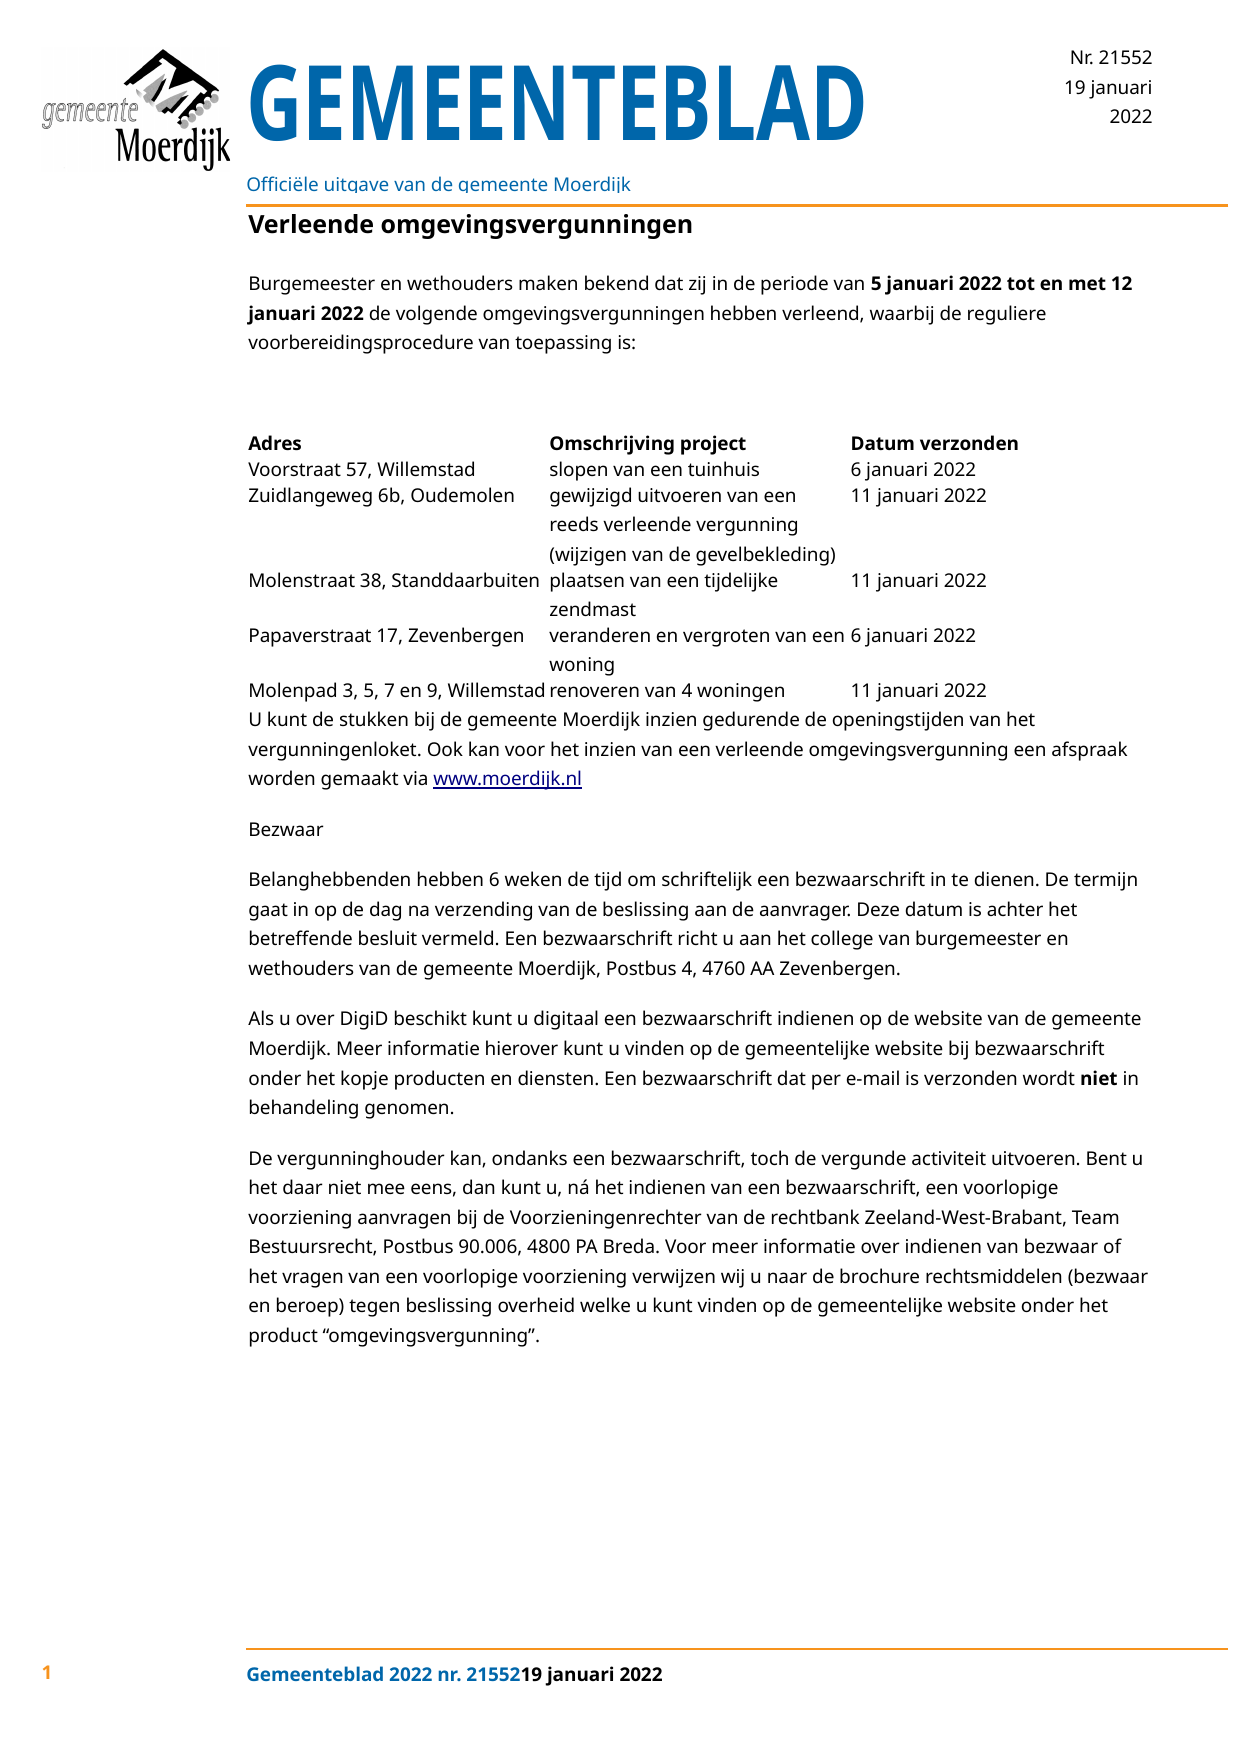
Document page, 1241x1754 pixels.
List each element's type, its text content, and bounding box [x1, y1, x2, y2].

text Verleende omgevingsvergunningen [248, 207, 1152, 241]
table_cell veranderen en vergroten van een woning [549, 622, 850, 677]
table_header Omschrijving project [549, 430, 850, 456]
table_cell 11 januari 2022 [850, 567, 1152, 622]
table_cell 6 januari 2022 [850, 622, 1152, 677]
table_cell Zuidlangeweg 6b, Oudemolen [248, 482, 549, 567]
table_cell renoveren van 4 woningen [549, 678, 850, 703]
text Bezwaar [248, 816, 1152, 842]
table_header Datum verzonden [850, 430, 1152, 456]
table_cell Molenstraat 38, Standdaarbuiten [248, 567, 549, 622]
table_cell Molenpad 3, 5, 7 en 9, Willemstad [248, 678, 549, 703]
table_cell 6 januari 2022 [850, 456, 1152, 482]
table_cell slopen van een tuinhuis [549, 456, 850, 482]
table_cell Voorstraat 57, Willemstad [248, 456, 549, 482]
text De vergunninghouder kan, ondanks een bezwaarschrift, toch de vergunde activiteit uitvoeren. Bent u het daar niet mee eens, dan kunt u, ná het indienen van een bezwaarschrift, een voorlopige voorziening aanvragen bij de Voorzieningenrechter van de rechtbank Zeeland-West-Brabant, Team Bestuursrecht, Postbus 90.006, 4800 PA Breda. Voor meer informatie over indienen van bezwaar of het vragen van een voorlopige voorziening verwijzen wij u naar de brochure rechtsmiddelen (bezwaar en beroep) tegen beslissing overheid welke u kunt vinden op de gemeentelijke website onder het product “omgevingsvergunning”. [248, 1145, 1152, 1348]
table_cell gewijzigd uitvoeren van een reeds verleende vergunning (wijzigen van de gevelbekleding) [549, 482, 850, 567]
text U kunt de stukken bij de gemeente Moerdijk inzien gedurende de openingstijden van het vergunningenloket. Ook kan voor het inzien van een verleende omgevingsvergunning een afspraak worden gemaakt via www.moerdijk.nl [248, 706, 1152, 791]
table_header Adres [248, 430, 549, 456]
table_cell plaatsen van een tijdelijke zendmast [549, 567, 850, 622]
text Burgemeester en wethouders maken bekend dat zij in de periode van 5 januari 2022 tot en met 12 januari 2022 de volgende omgevingsvergunningen hebben verleend, waarbij de reguliere voorbereidingsprocedure van toepassing is: [248, 270, 1152, 355]
text Belanghebbenden hebben 6 weken de tijd om schriftelijk een bezwaarschrift in te dienen. De termijn gaat in op de dag na verzending van de beslissing aan de aanvrager. Deze datum is achter het betreffende besluit vermeld. Een bezwaarschrift richt u aan het college van burgemeester en wethouders van de gemeente Moerdijk, Postbus 4, 4760 AA Zevenbergen. [248, 866, 1152, 981]
table_cell Papaverstraat 17, Zevenbergen [248, 622, 549, 677]
text Als u over DigiD beschikt kunt u digitaal een bezwaarschrift indienen op de website van de gemeente Moerdijk. Meer informatie hierover kunt u vinden op de gemeentelijke website bij bezwaarschrift onder het kopje producten en diensten. Een bezwaarschrift dat per e-mail is verzonden wordt niet in behandeling genomen. [248, 1006, 1152, 1120]
table_cell 11 januari 2022 [850, 482, 1152, 567]
picture [41, 47, 231, 172]
table_cell 11 januari 2022 [850, 678, 1152, 703]
